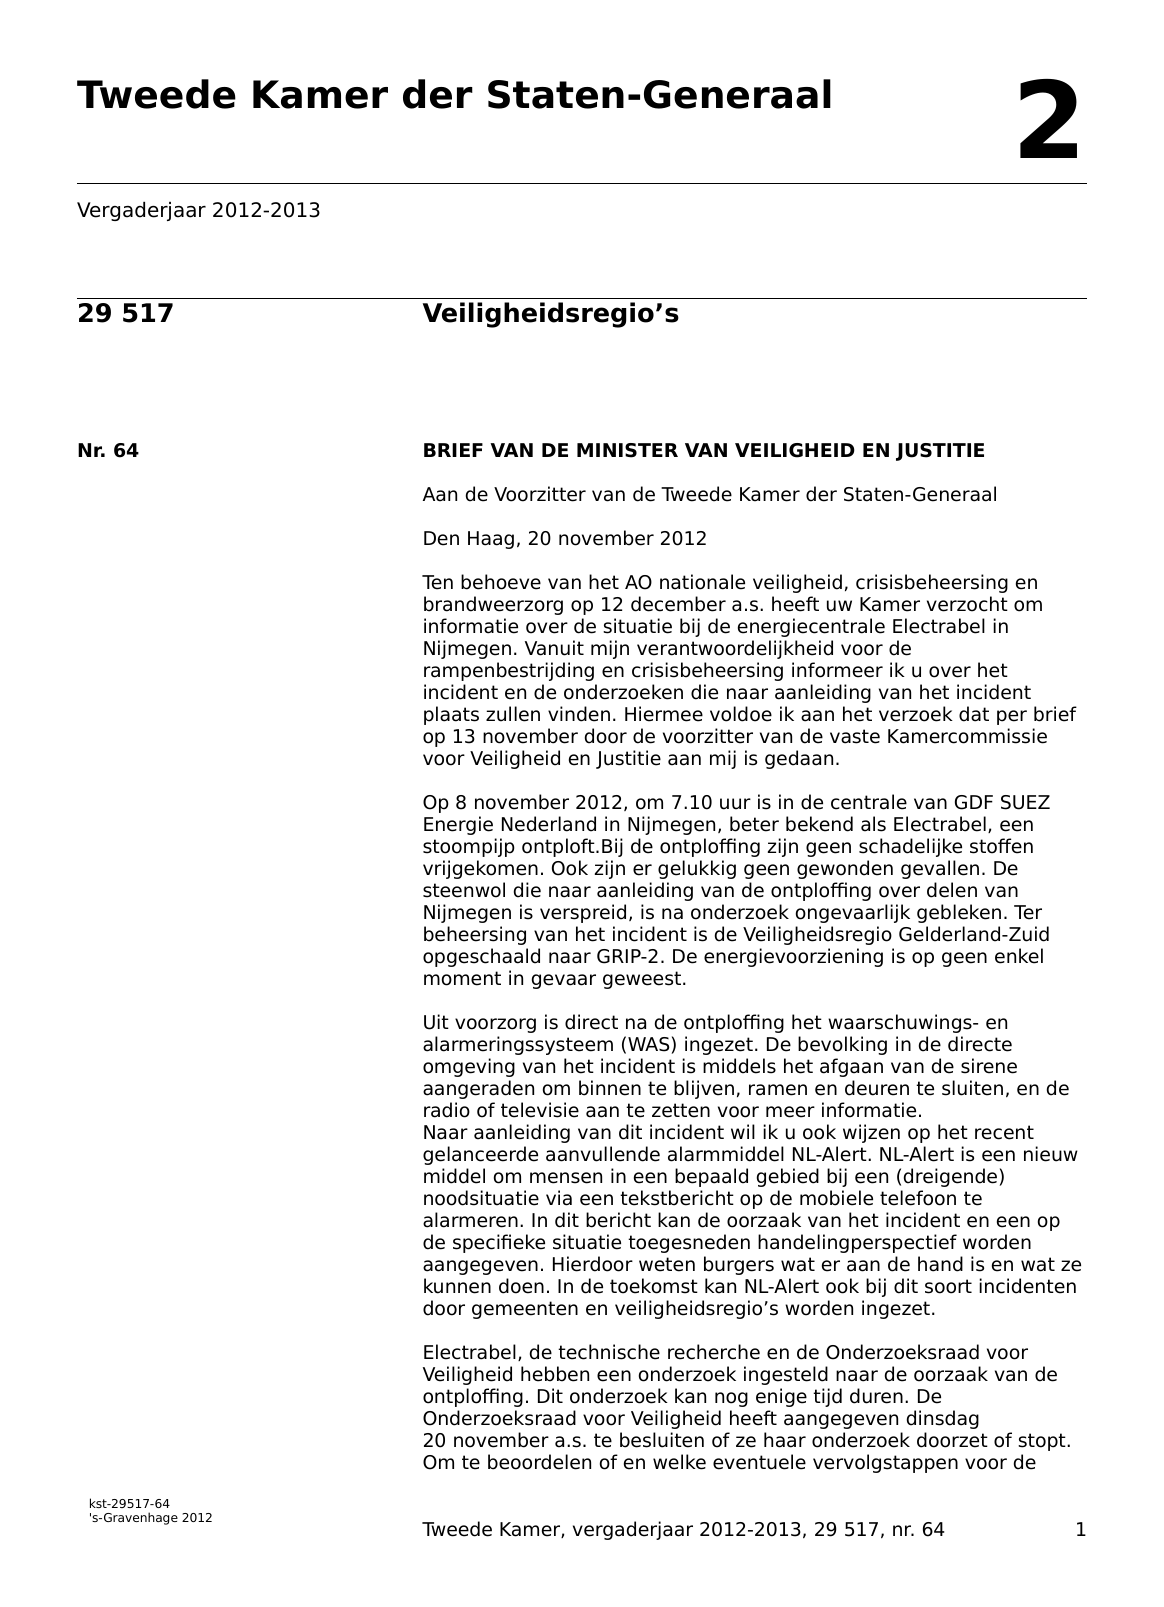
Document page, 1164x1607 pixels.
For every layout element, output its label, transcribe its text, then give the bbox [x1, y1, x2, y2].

text 's-Gravenhage 2012 [88, 1511, 323, 1525]
text Uit voorzorg is direct na de ontploffing het waarschuwings- en alarmeringssysteem (WAS) ingezet. De bevolking in de directe omgeving van het incident is middels het afgaan van de sirene aangeraden om binnen te blijven, ramen en deuren te sluiten, en de radio of televisie aan te zetten voor meer informatie. [422, 1012, 1087, 1122]
table_header Tweede Kamer der Staten-Generaal [77, 59, 886, 183]
subtitle 29 517 Veiligheidsregio’s [77, 299, 1087, 329]
table_cell Vergaderjaar 2012-2013 [77, 184, 1087, 298]
text Den Haag, 20 november 2012 [422, 528, 1087, 550]
table_header 2 [886, 59, 1087, 183]
text Op 8 november 2012, om 7.10 uur is in de centrale van GDF SUEZ Energie Nederland in Nijmegen, beter bekend als Electrabel, een stoompijp ontploft.Bij de ontploffing zijn geen schadelijke stoffen vrijgekomen. Ook zijn er gelukkig geen gewonden gevallen. De steenwol die naar aanleiding van de ontploffing over delen van Nijmegen is verspreid, is na onderzoek ongevaarlijk gebleken. Ter beheersing van het incident is de Veiligheidsregio Gelderland-Zuid opgeschaald naar GRIP-2. De energievoorziening is op geen enkel moment in gevaar geweest. [422, 792, 1087, 990]
subtitle Nr. 64 BRIEF VAN DE MINISTER VAN VEILIGHEID EN JUSTITIE [77, 440, 1087, 462]
text Ten behoeve van het AO nationale veiligheid, crisisbeheersing en brandweerzorg op 12 december a.s. heeft uw Kamer verzocht om informatie over de situatie bij de energiecentrale Electrabel in Nijmegen. Vanuit mijn verantwoordelijkheid voor de rampenbestrijding en crisisbeheersing informeer ik u over het incident en de onderzoeken die naar aanleiding van het incident plaats zullen vinden. Hiermee voldoe ik aan het verzoek dat per brief op 13 november door de voorzitter van de vaste Kamercommissie voor Veiligheid en Justitie aan mij is gedaan. [422, 572, 1087, 770]
text Naar aanleiding van dit incident wil ik u ook wijzen op het recent gelanceerde aanvullende alarmmiddel NL-Alert. NL-Alert is een nieuw middel om mensen in een bepaald gebied bij een (dreigende) noodsituatie via een tekstbericht op de mobiele telefoon te alarmeren. In dit bericht kan de oorzaak van het incident en een op de specifieke situatie toegesneden handelingperspectief worden aangegeven. Hierdoor weten burgers wat er aan de hand is en wat ze kunnen doen. In de toekomst kan NL-Alert ook bij dit soort incidenten door gemeenten en veiligheidsregio’s worden ingezet. [422, 1122, 1087, 1320]
text Electrabel, de technische recherche en de Onderzoeksraad voor Veiligheid hebben een onderzoek ingesteld naar de oorzaak van de ontploffing. Dit onderzoek kan nog enige tijd duren. De Onderzoeksraad voor Veiligheid heeft aangegeven dinsdag 20 november a.s. te besluiten of ze haar onderzoek doorzet of stopt. Om te beoordelen of en welke eventuele vervolgstappen voor de [422, 1342, 1087, 1474]
text kst-29517-64 [88, 1497, 323, 1511]
text Aan de Voorzitter van de Tweede Kamer der Staten-Generaal [422, 484, 1087, 506]
